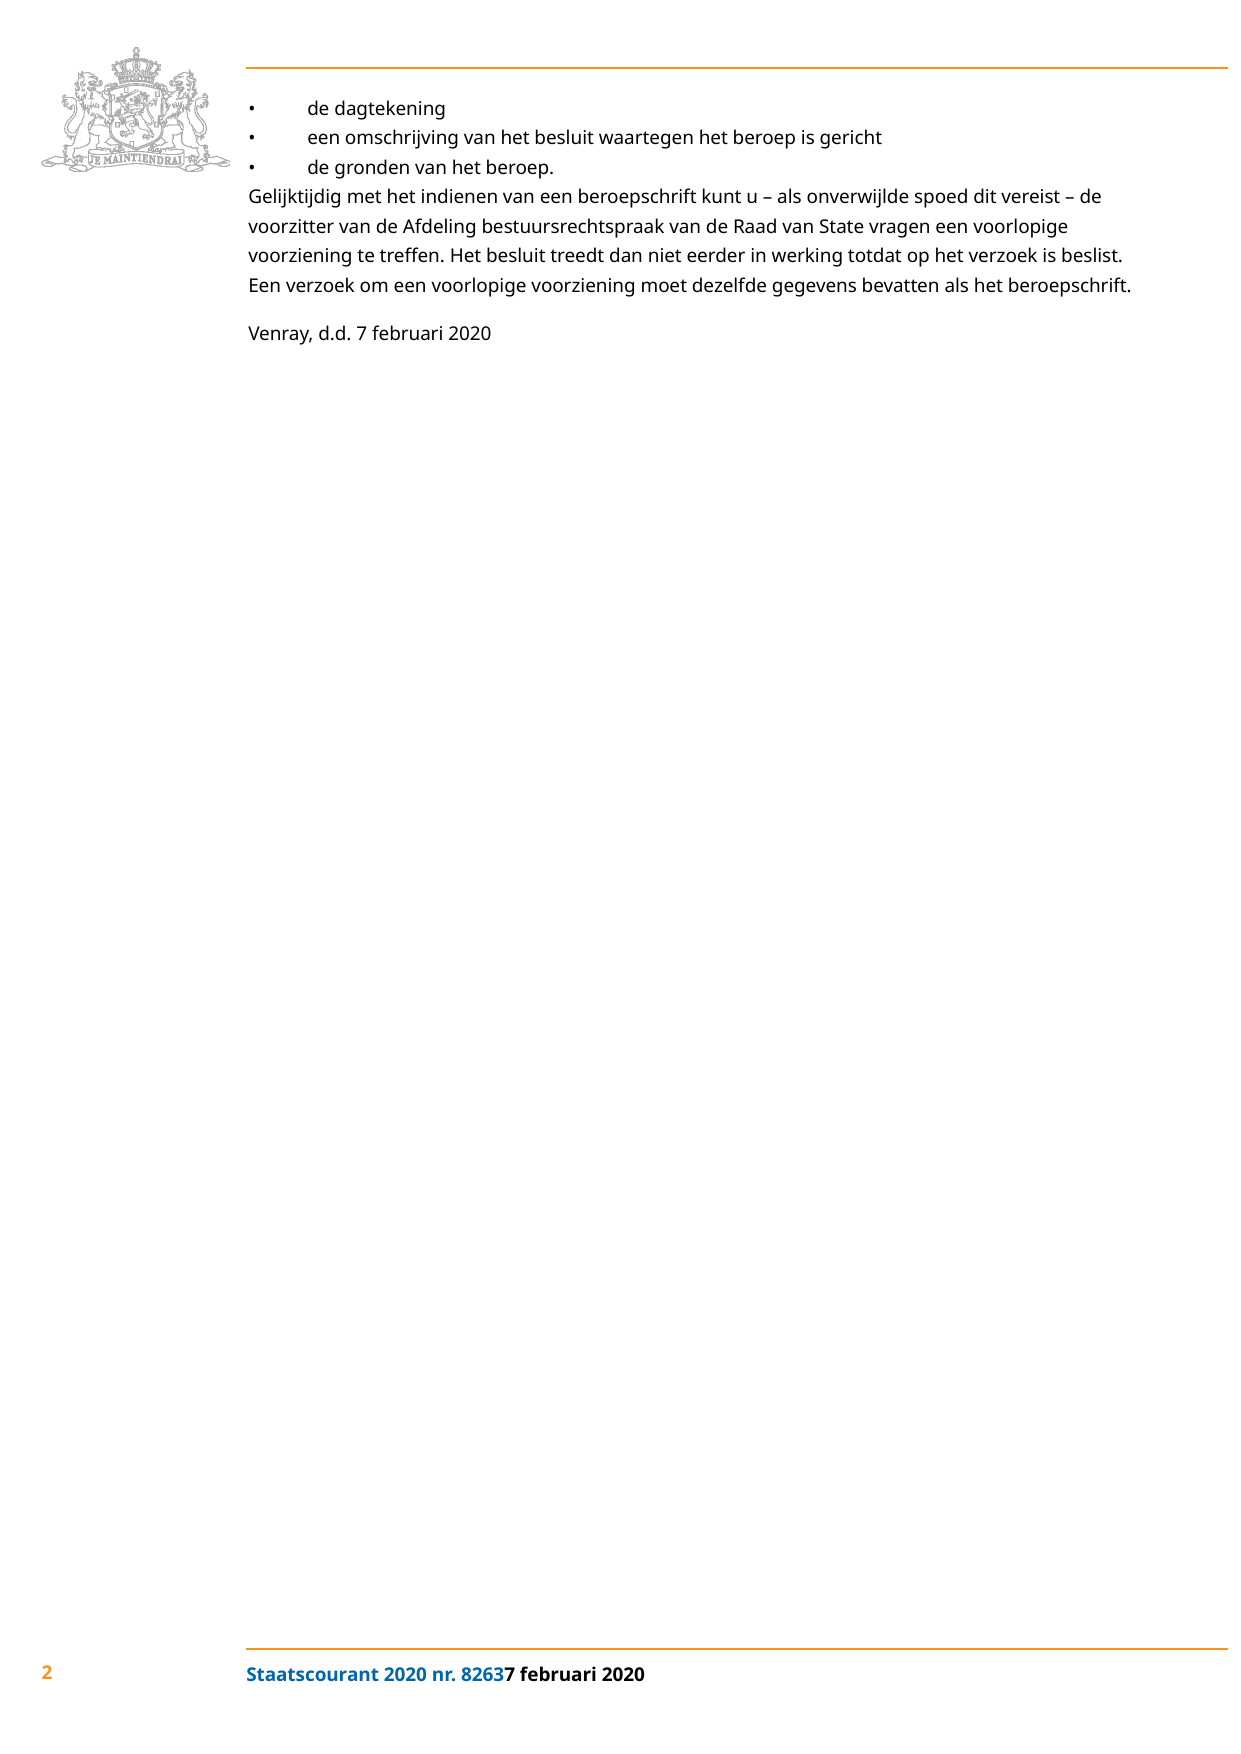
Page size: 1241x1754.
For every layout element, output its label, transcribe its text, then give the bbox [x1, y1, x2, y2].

list een omschrijving van het besluit waartegen het beroep is gericht [248, 124, 1152, 150]
picture [41, 47, 231, 172]
list de dagtekening [248, 95, 1152, 121]
list de gronden van het beroep. [248, 154, 1152, 180]
text Gelijktijdig met het indienen van een beroepschrift kunt u – als onverwijlde spoed dit vereist – de voorzitter van de Afdeling bestuursrechtspraak van de Raad van State vragen een voorlopige voorziening te treffen. Het besluit treedt dan niet eerder in werking totdat op het verzoek is beslist. Een verzoek om een voorlopige voorziening moet dezelfde gegevens bevatten als het beroepschrift. [248, 183, 1152, 298]
text Venray, d.d. 7 februari 2020 [248, 320, 1152, 346]
